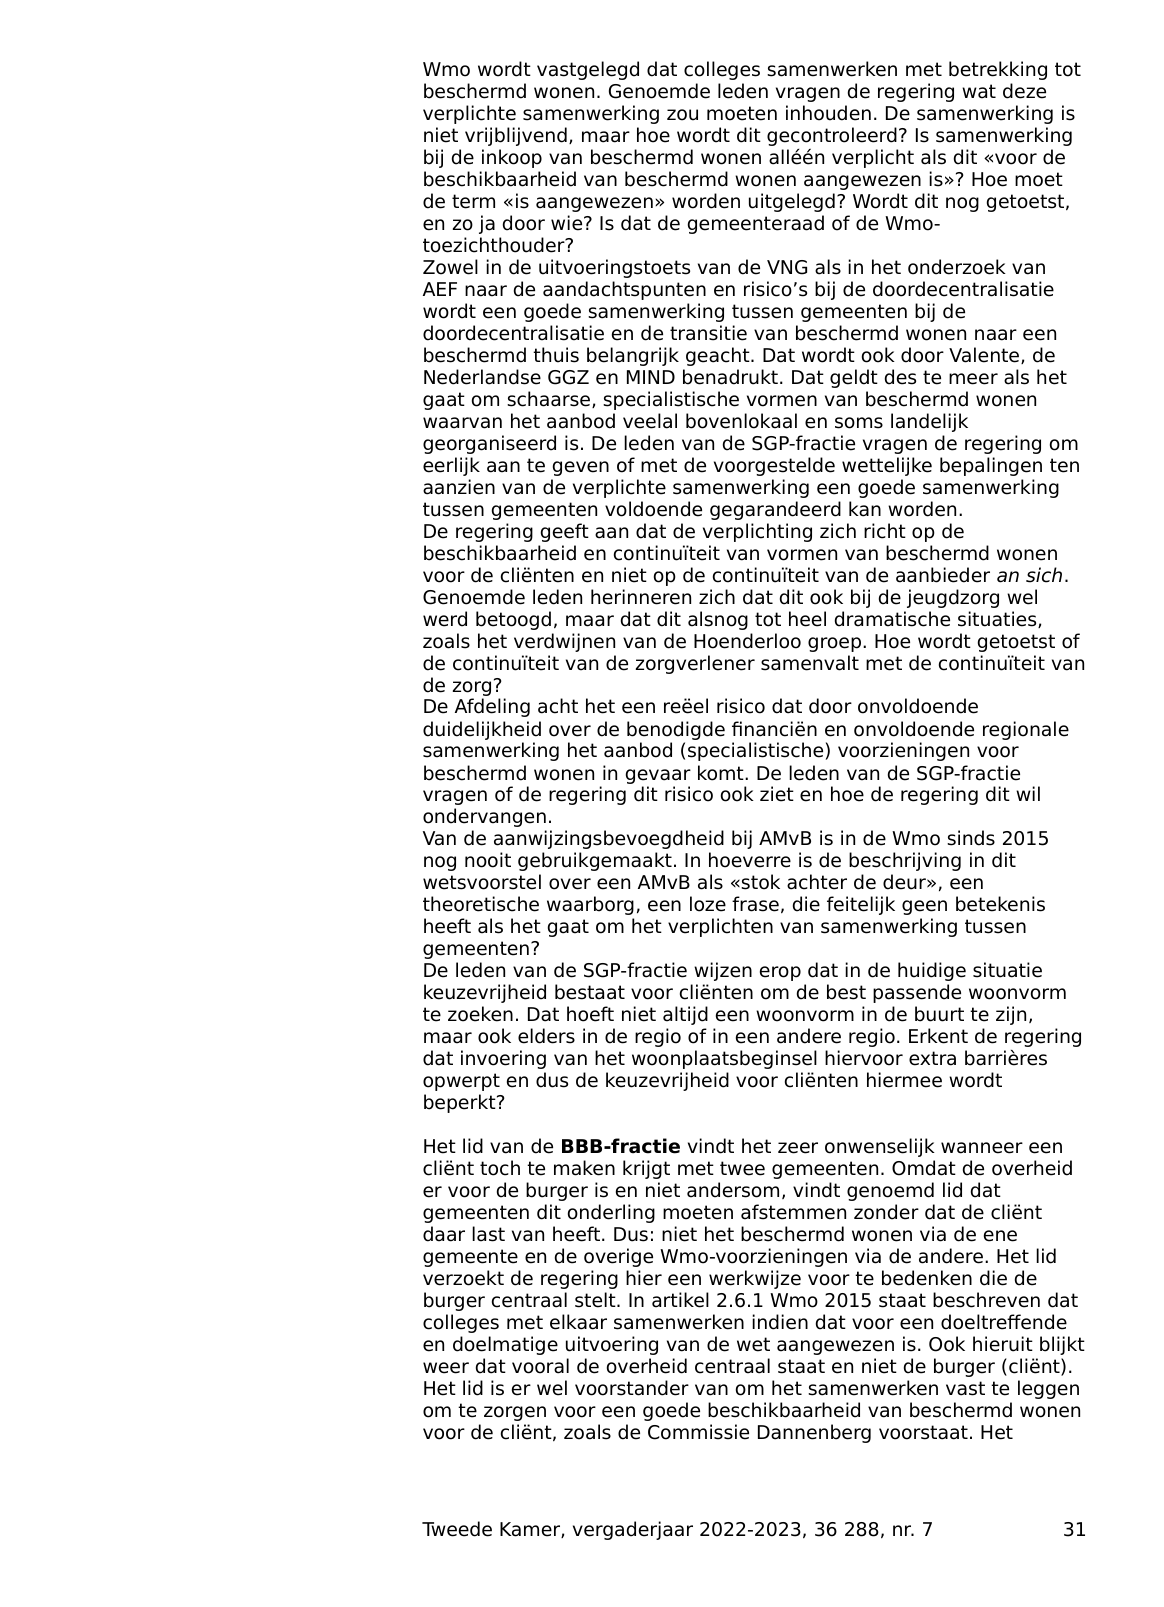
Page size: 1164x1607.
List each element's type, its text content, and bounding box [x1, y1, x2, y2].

text De regering geeft aan dat de verplichting zich richt op de beschikbaarheid en continuïteit van vormen van beschermd wonen voor de cliënten en niet op de continuïteit van de aanbieder an sich. Genoemde leden herinneren zich dat dit ook bij de jeugdzorg wel werd betoogd, maar dat dit alsnog tot heel dramatische situaties, zoals het verdwijnen van de Hoenderloo groep. Hoe wordt getoetst of de continuïteit van de zorgverlener samenvalt met de continuïteit van de zorg? [422, 521, 1087, 696]
text Van de aanwijzingsbevoegdheid bij AMvB is in de Wmo sinds 2015 nog nooit gebruikgemaakt. In hoeverre is de beschrijving in dit wetsvoorstel over een AMvB als «stok achter de deur», een theoretische waarborg, een loze frase, die feitelijk geen betekenis heeft als het gaat om het verplichten van samenwerking tussen gemeenten? [422, 828, 1087, 960]
text De leden van de SGP-fractie wijzen erop dat in de huidige situatie keuzevrijheid bestaat voor cliënten om de best passende woonvorm te zoeken. Dat hoeft niet altijd een woonvorm in de buurt te zijn, maar ook elders in de regio of in een andere regio. Erkent de regering dat invoering van het woonplaatsbeginsel hiervoor extra barrières opwerpt en dus de keuzevrijheid voor cliënten hiermee wordt beperkt? [422, 960, 1087, 1114]
text Zowel in de uitvoeringstoets van de VNG als in het onderzoek van AEF naar de aandachtspunten en risico’s bij de doordecentralisatie wordt een goede samenwerking tussen gemeenten bij de doordecentralisatie en de transitie van beschermd wonen naar een beschermd thuis belangrijk geacht. Dat wordt ook door Valente, de Nederlandse GGZ en MIND benadrukt. Dat geldt des te meer als het gaat om schaarse, specialistische vormen van beschermd wonen waarvan het aanbod veelal bovenlokaal en soms landelijk georganiseerd is. De leden van de SGP-fractie vragen de regering om eerlijk aan te geven of met de voorgestelde wettelijke bepalingen ten aanzien van de verplichte samenwerking een goede samenwerking tussen gemeenten voldoende gegarandeerd kan worden. [422, 257, 1087, 521]
text De Afdeling acht het een reëel risico dat door onvoldoende duidelijkheid over de benodigde financiën en onvoldoende regionale samenwerking het aanbod (specialistische) voorzieningen voor beschermd wonen in gevaar komt. De leden van de SGP-fractie vragen of de regering dit risico ook ziet en hoe de regering dit wil ondervangen. [422, 696, 1087, 828]
text Het lid van de BBB-fractie vindt het zeer onwenselijk wanneer een cliënt toch te maken krijgt met twee gemeenten. Omdat de overheid er voor de burger is en niet andersom, vindt genoemd lid dat gemeenten dit onderling moeten afstemmen zonder dat de cliënt daar last van heeft. Dus: niet het beschermd wonen via de ene gemeente en de overige Wmo-voorzieningen via de andere. Het lid verzoekt de regering hier een werkwijze voor te bedenken die de burger centraal stelt. In artikel 2.6.1 Wmo 2015 staat beschreven dat colleges met elkaar samenwerken indien dat voor een doeltreffende en doelmatige uitvoering van de wet aangewezen is. Ook hieruit blijkt weer dat vooral de overheid centraal staat en niet de burger (cliënt). Het lid is er wel voorstander van om het samenwerken vast te leggen om te zorgen voor een goede beschikbaarheid van beschermd wonen voor de cliënt, zoals de Commissie Dannenberg voorstaat. Het [422, 1136, 1087, 1444]
text Wmo wordt vastgelegd dat colleges samenwerken met betrekking tot beschermd wonen. Genoemde leden vragen de regering wat deze verplichte samenwerking zou moeten inhouden. De samenwerking is niet vrijblijvend, maar hoe wordt dit gecontroleerd? Is samenwerking bij de inkoop van beschermd wonen alléén verplicht als dit «voor de beschikbaarheid van beschermd wonen aangewezen is»? Hoe moet de term «is aangewezen» worden uitgelegd? Wordt dit nog getoetst, en zo ja door wie? Is dat de gemeenteraad of de Wmo-toezichthouder? [422, 59, 1087, 257]
